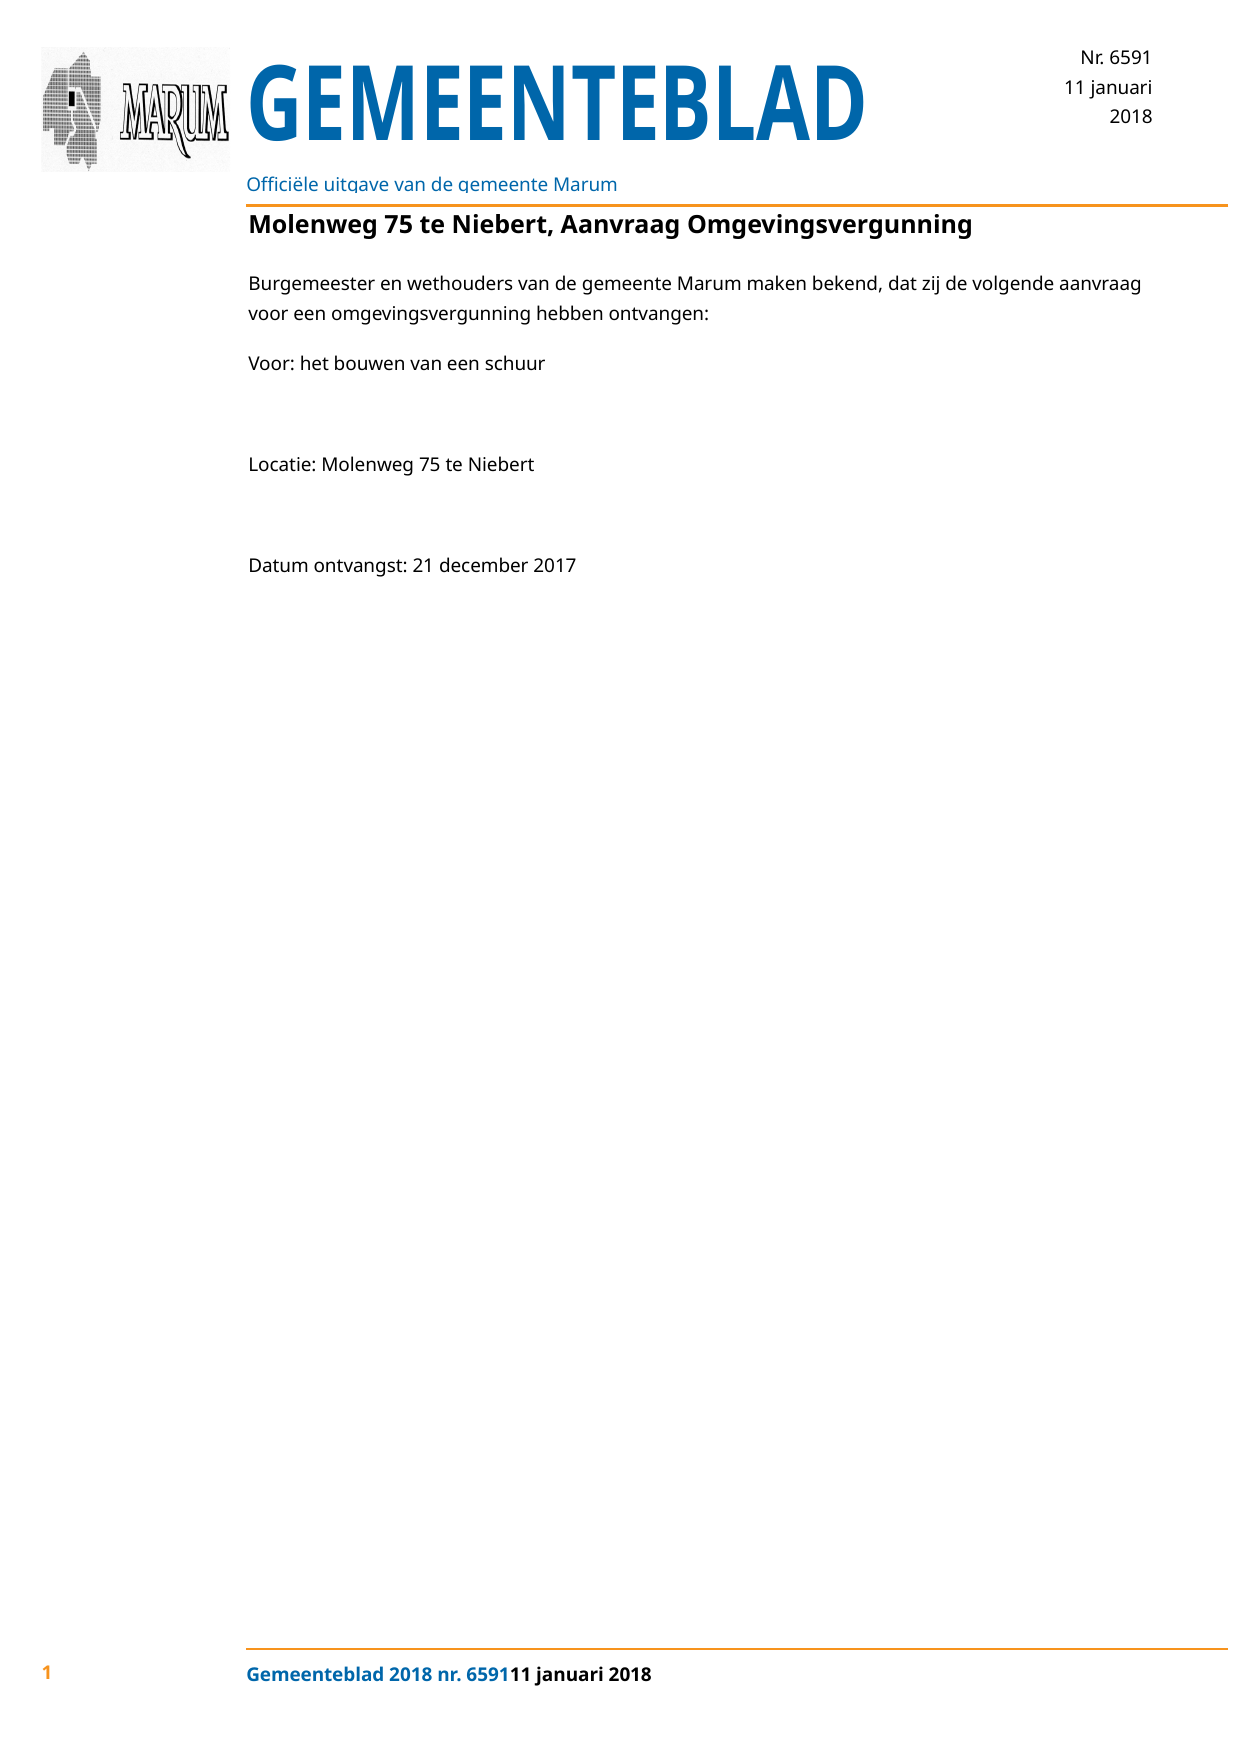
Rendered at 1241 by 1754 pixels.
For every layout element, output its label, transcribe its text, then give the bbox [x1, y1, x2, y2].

text Locatie: Molenweg 75 te Niebert [248, 451, 1152, 477]
text Molenweg 75 te Niebert, Aanvraag Omgevingsvergunning [248, 207, 1152, 241]
picture [41, 47, 231, 172]
text Datum ontvangst: 21 december 2017 [248, 552, 1152, 578]
text Burgemeester en wethouders van de gemeente Marum maken bekend, dat zij de volgende aanvraag voor een omgevingsvergunning hebben ontvangen: [248, 270, 1152, 326]
text Voor: het bouwen van een schuur [248, 350, 1152, 376]
